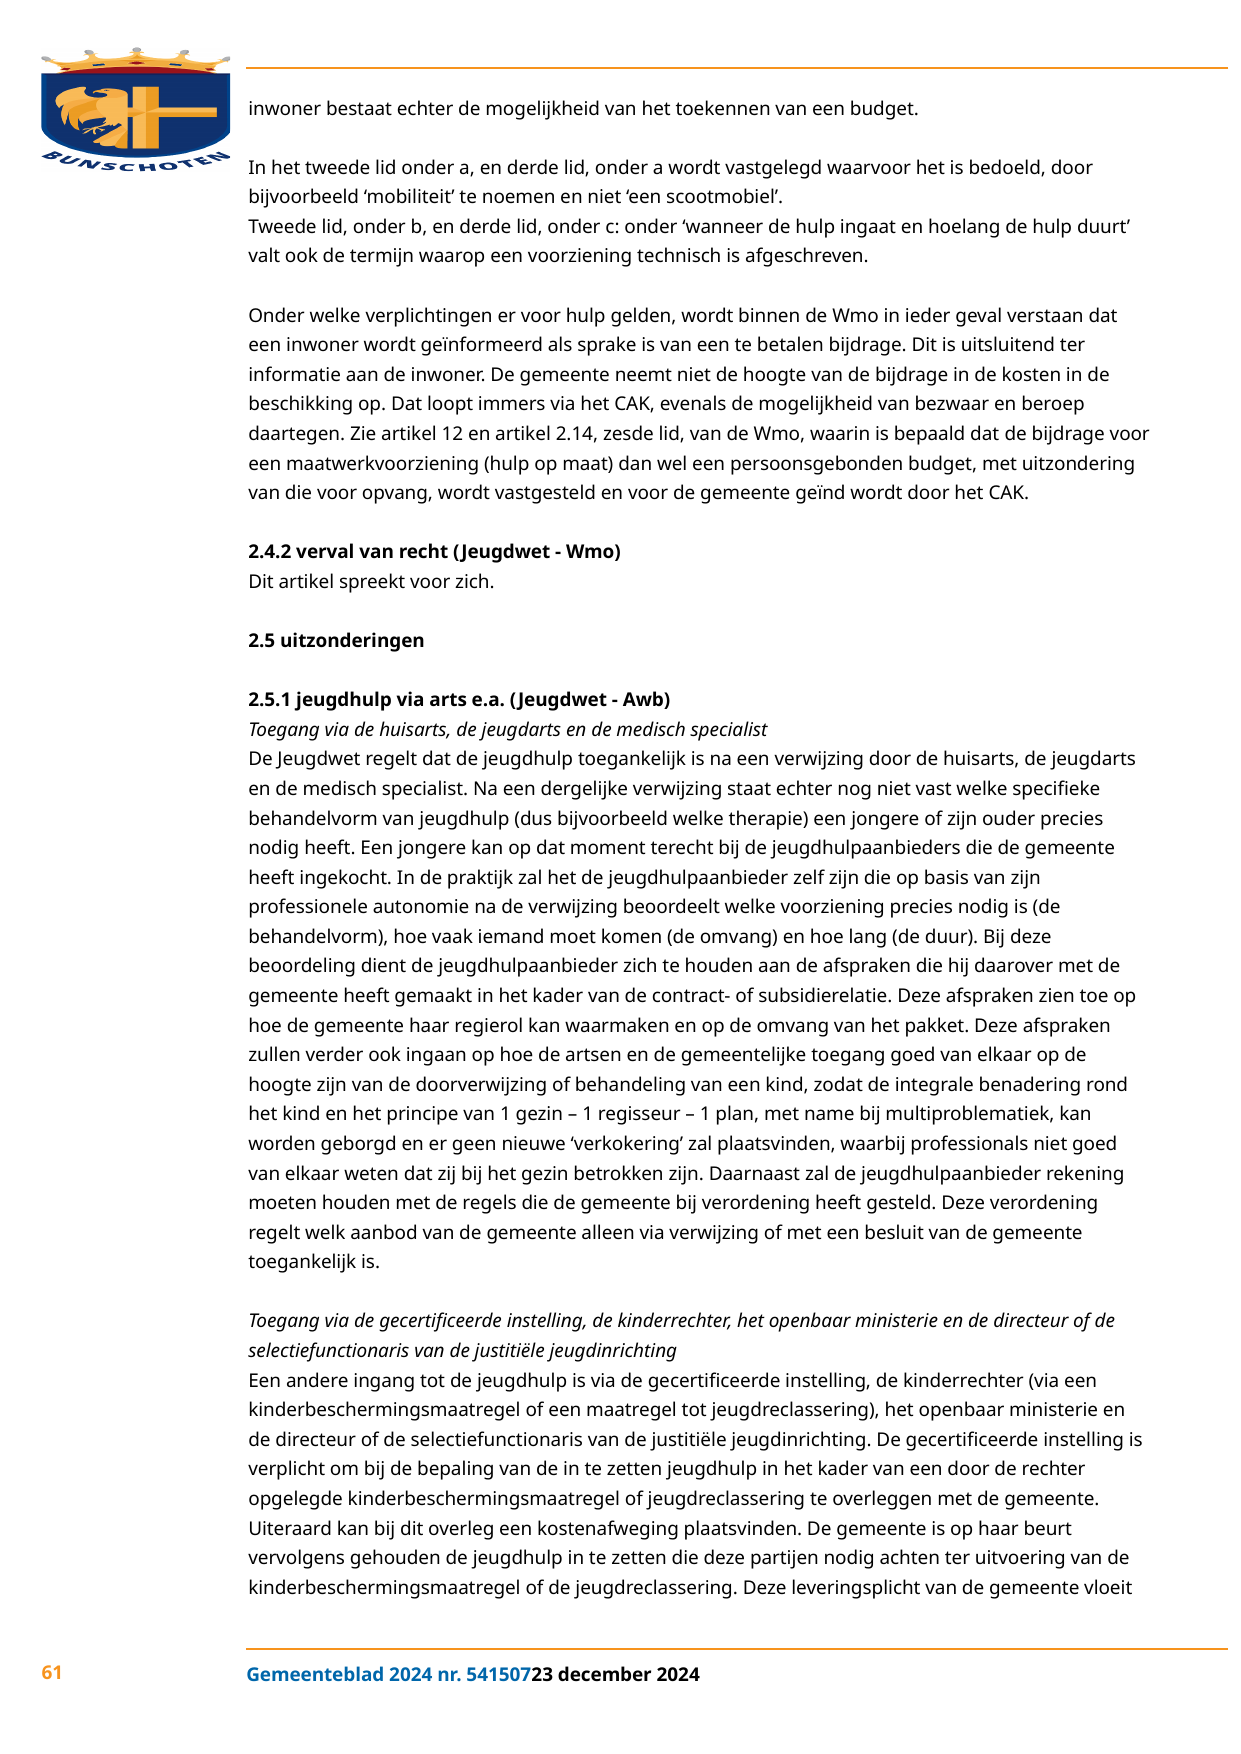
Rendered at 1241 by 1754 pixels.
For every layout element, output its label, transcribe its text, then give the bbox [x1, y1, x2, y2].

text Onder welke verplichtingen er voor hulp gelden, wordt binnen de Wmo in ieder geval verstaan dat een inwoner wordt geïnformeerd als sprake is van een te betalen bijdrage. Dit is uitsluitend ter informatie aan de inwoner. De gemeente neemt niet de hoogte van de bijdrage in de kosten in de beschikking op. Dat loopt immers via het CAK, evenals de mogelijkheid van bezwaar en beroep daartegen. Zie artikel 12 en artikel 2.14, zesde lid, van de Wmo, waarin is bepaald dat de bijdrage voor een maatwerkvoorziening (hulp op maat) dan wel een persoonsgebonden budget, met uitzondering van die voor opvang, wordt vastgesteld en voor de gemeente geïnd wordt door het CAK. [248, 302, 1152, 505]
picture [41, 47, 231, 172]
text De Jeugdwet regelt dat de jeugdhulp toegankelijk is na een verwijzing door de huisarts, de jeugdarts en de medisch specialist. Na een dergelijke verwijzing staat echter nog niet vast welke specifieke behandelvorm van jeugdhulp (dus bijvoorbeeld welke therapie) een jongere of zijn ouder precies nodig heeft. Een jongere kan op dat moment terecht bij de jeugdhulpaanbieders die de gemeente heeft ingekocht. In de praktijk zal het de jeugdhulpaanbieder zelf zijn die op basis van zijn professionele autonomie na de verwijzing beoordeelt welke voorziening precies nodig is (de behandelvorm), hoe vaak iemand moet komen (de omvang) en hoe lang (de duur). Bij deze beoordeling dient de jeugdhulpaanbieder zich te houden aan de afspraken die hij daarover met de gemeente heeft gemaakt in het kader van de contract- of subsidierelatie. Deze afspraken zien toe op hoe de gemeente haar regierol kan waarmaken en op de omvang van het pakket. Deze afspraken zullen verder ook ingaan op hoe de artsen en de gemeentelijke toegang goed van elkaar op de hoogte zijn van de doorverwijzing of behandeling van een kind, zodat de integrale benadering rond het kind en het principe van 1 gezin – 1 regisseur – 1 plan, met name bij multiproblematiek, kan worden geborgd en er geen nieuwe ‘verkokering’ zal plaatsvinden, waarbij professionals niet goed van elkaar weten dat zij bij het gezin betrokken zijn. Daarnaast zal de jeugdhulpaanbieder rekening moeten houden met de regels die de gemeente bij verordening heeft gesteld. Deze verordening regelt welk aanbod van de gemeente alleen via verwijzing of met een besluit van de gemeente toegankelijk is. [248, 746, 1152, 1274]
text inwoner bestaat echter de mogelijkheid van het toekennen van een budget. [248, 95, 1152, 121]
text Een andere ingang tot de jeugdhulp is via de gecertificeerde instelling, de kinderrechter (via een kinderbeschermingsmaatregel of een maatregel tot jeugdreclassering), het openbaar ministerie en de directeur of de selectiefunctionaris van de justitiële jeugdinrichting. De gecertificeerde instelling is verplicht om bij de bepaling van de in te zetten jeugdhulp in het kader van een door de rechter opgelegde kinderbeschermingsmaatregel of jeugdreclassering te overleggen met de gemeente. Uiteraard kan bij dit overleg een kostenafweging plaatsvinden. De gemeente is op haar beurt vervolgens gehouden de jeugdhulp in te zetten die deze partijen nodig achten ter uitvoering van de kinderbeschermingsmaatregel of de jeugdreclassering. Deze leveringsplicht van de gemeente vloeit [248, 1367, 1152, 1600]
text Toegang via de gecertificeerde instelling, de kinderrechter, het openbaar ministerie en de directeur of de selectiefunctionaris van de justitiële jeugdinrichting [248, 1308, 1152, 1363]
text In het tweede lid onder a, en derde lid, onder a wordt vastgelegd waarvoor het is bedoeld, door bijvoorbeeld ‘mobiliteit’ te noemen en niet ‘een scootmobiel’. [248, 154, 1152, 209]
text 2.4.2 verval van recht (Jeugdwet - Wmo) [248, 538, 1152, 564]
text 2.5.1 jeugdhulp via arts e.a. (Jeugdwet - Awb) [248, 686, 1152, 712]
text Dit artikel spreekt voor zich. [248, 568, 1152, 594]
text Tweede lid, onder b, en derde lid, onder c: onder ‘wanneer de hulp ingaat en hoelang de hulp duurt’ valt ook de termijn waarop een voorziening technisch is afgeschreven. [248, 213, 1152, 268]
text 2.5 uitzonderingen [248, 627, 1152, 653]
text Toegang via de huisarts, de jeugdarts en de medisch specialist [248, 716, 1152, 742]
